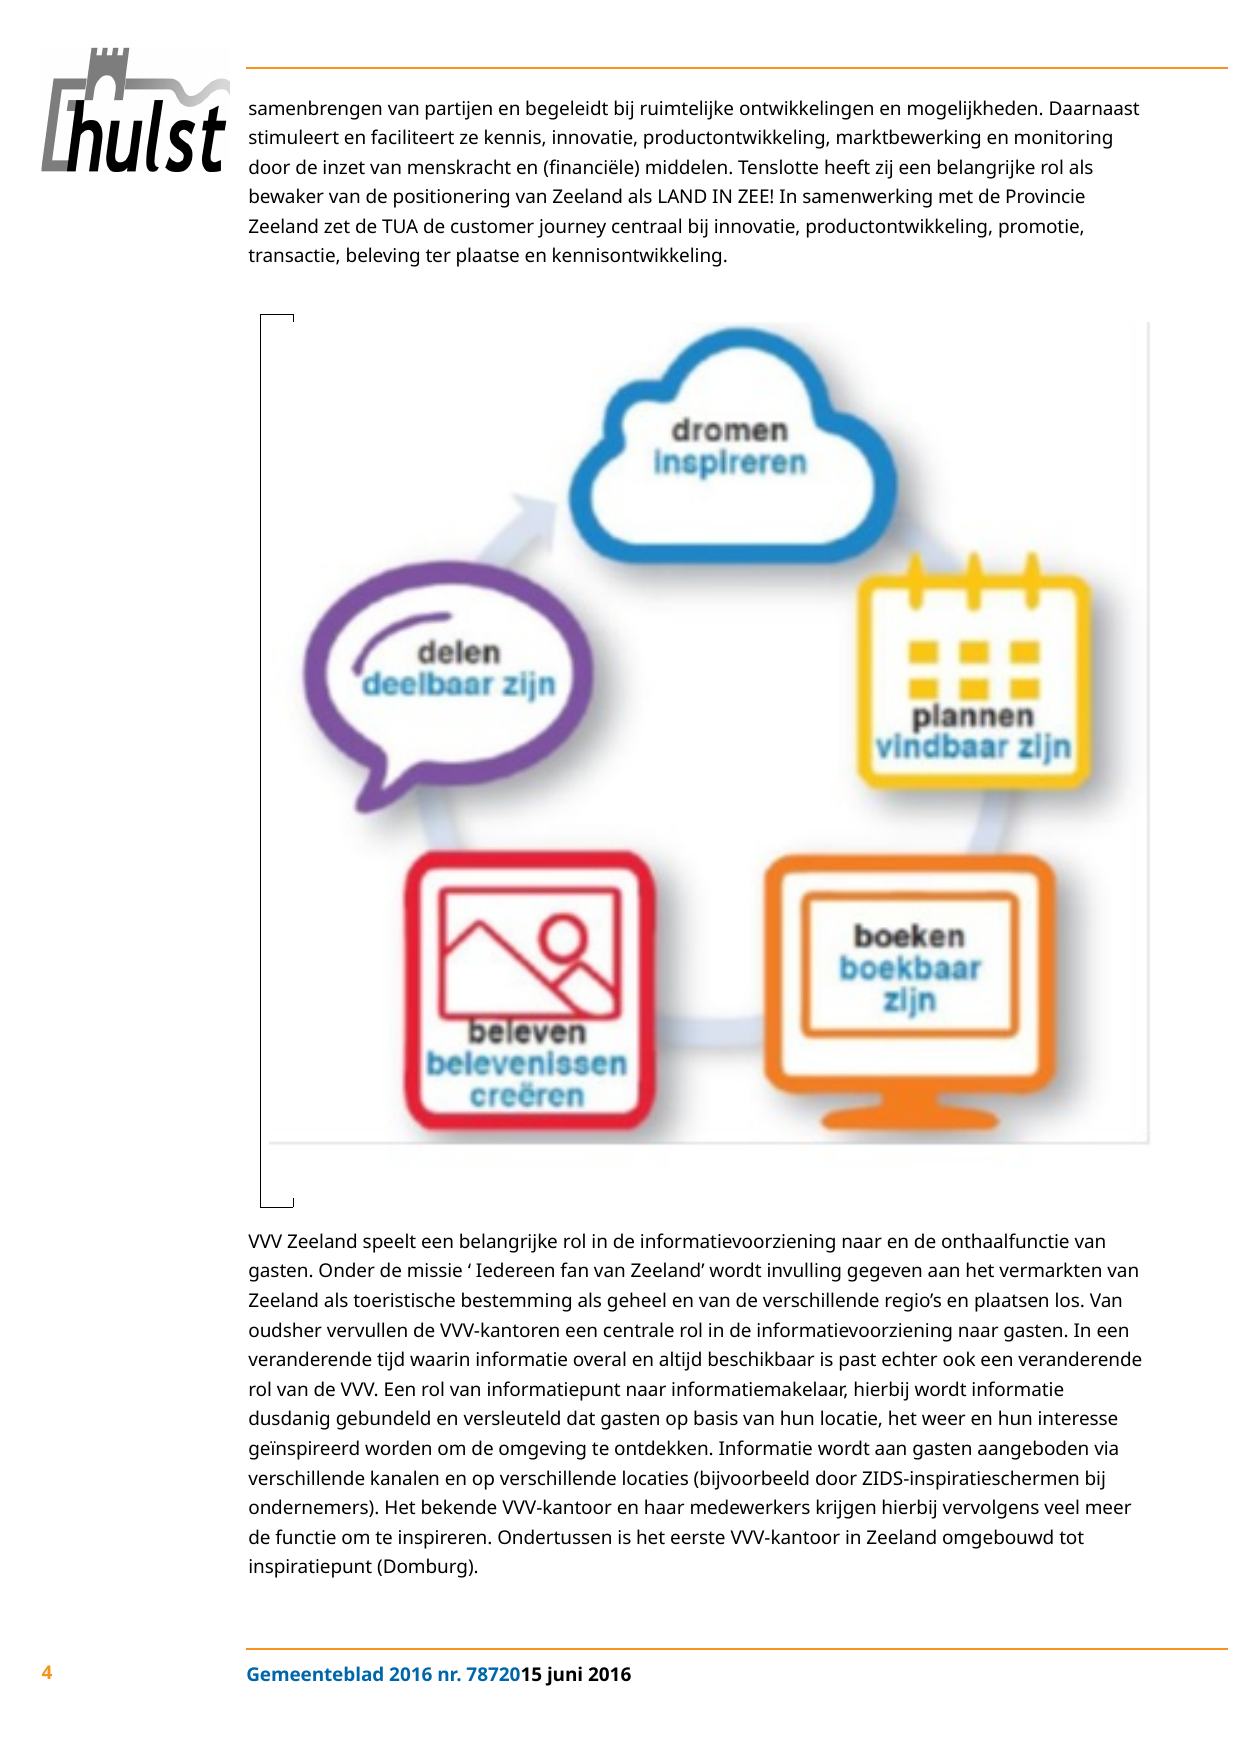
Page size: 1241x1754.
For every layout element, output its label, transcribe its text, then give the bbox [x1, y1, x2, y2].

text VVV Zeeland speelt een belangrijke rol in de informatievoorziening naar en de onthaalfunctie van gasten. Onder de missie ‘ Iedereen fan van Zeeland’ wordt invulling gegeven aan het vermarkten van Zeeland als toeristische bestemming als geheel en van de verschillende regio’s en plaatsen los. Van oudsher vervullen de VVV-kantoren een centrale rol in de informatievoorziening naar gasten. In een veranderende tijd waarin informatie overal en altijd beschikbaar is past echter ook een veranderende rol van de VVV. Een rol van informatiepunt naar informatiemakelaar, hierbij wordt informatie dusdanig gebundeld en versleuteld dat gasten op basis van hun locatie, het weer en hun interesse geïnspireerd worden om de omgeving te ontdekken. Informatie wordt aan gasten aangeboden via verschillende kanalen en op verschillende locaties (bijvoorbeeld door ZIDS-inspiratieschermen bij ondernemers). Het bekende VVV-kantoor en haar medewerkers krijgen hierbij vervolgens veel meer de functie om te inspireren. Ondertussen is het eerste VVV-kantoor in Zeeland omgebouwd tot inspiratiepunt (Domburg). [248, 1228, 1152, 1579]
text samenbrengen van partijen en begeleidt bij ruimtelijke ontwikkelingen en mogelijkheden. Daarnaast stimuleert en faciliteert ze kennis, innovatie, productontwikkeling, marktbewerking en monitoring door de inzet van menskracht en (financiële) middelen. Tenslotte heeft zij een belangrijke rol als bewaker van de positionering van Zeeland als LAND IN ZEE! In samenwerking met de Provincie Zeeland zet de TUA de customer journey centraal bij innovatie, productontwikkeling, promotie, transactie, beleving ter plaatse en kennisontwikkeling. [248, 95, 1152, 268]
picture [268, 322, 1173, 1198]
picture [41, 47, 231, 172]
